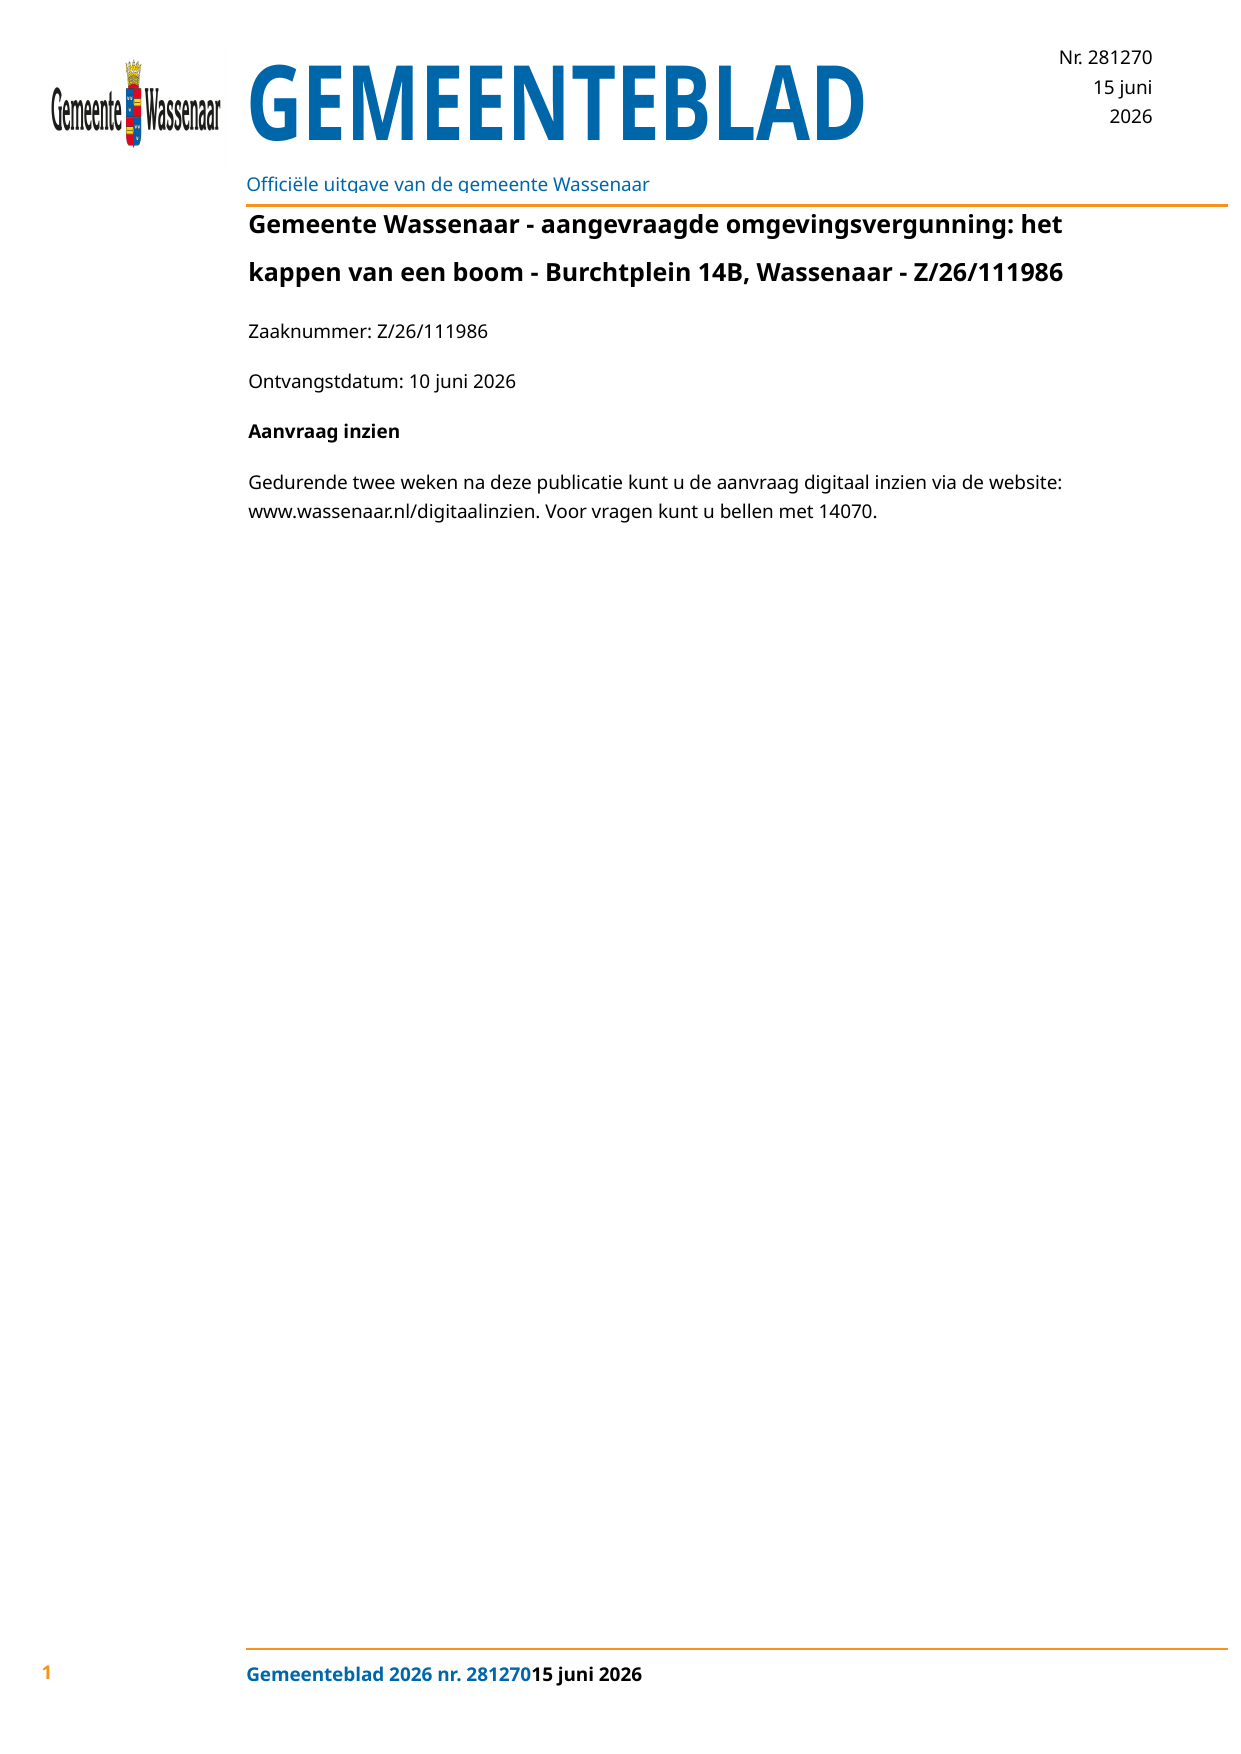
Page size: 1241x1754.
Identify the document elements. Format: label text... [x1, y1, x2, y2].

picture [41, 47, 231, 172]
text Gedurende twee weken na deze publicatie kunt u de aanvraag digitaal inzien via de website: www.wassenaar.nl/digitaalinzien. Voor vragen kunt u bellen met 14070. [248, 469, 1152, 524]
text Gemeente Wassenaar - aangevraagde omgevingsvergunning: het kappen van een boom - Burchtplein 14B, Wassenaar - Z/26/111986 [248, 207, 1152, 288]
text Ontvangstdatum: 10 juni 2026 [248, 368, 1152, 394]
text Zaaknummer: Z/26/111986 [248, 318, 1152, 344]
text Aanvraag inzien [248, 419, 1152, 444]
